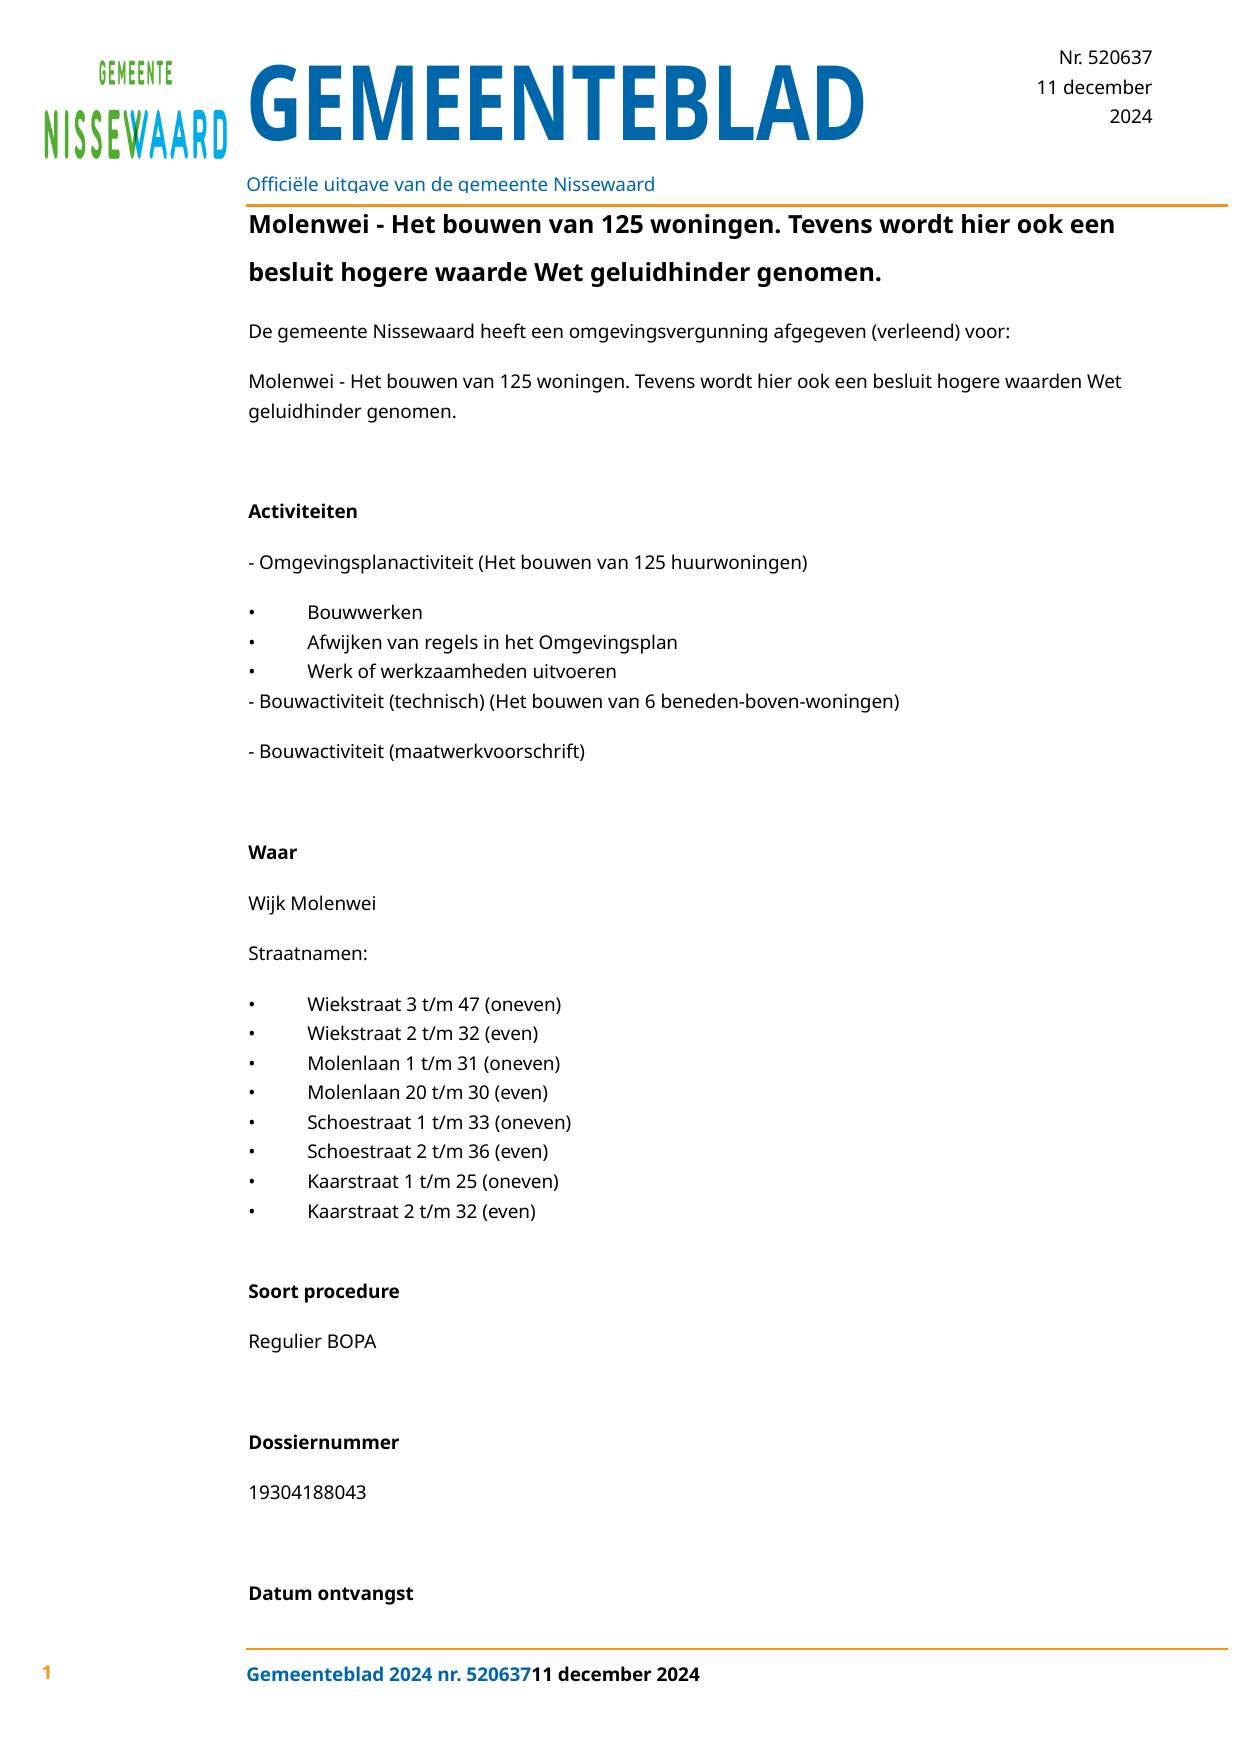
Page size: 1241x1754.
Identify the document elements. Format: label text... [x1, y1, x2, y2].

list Bouwwerken [248, 599, 1152, 625]
list Molenlaan 20 t/m 30 (even) [248, 1079, 1152, 1105]
text Straatnamen: [248, 940, 1152, 966]
text Dossiernummer [248, 1429, 1152, 1455]
text Wijk Molenwei [248, 890, 1152, 916]
text Molenwei - Het bouwen van 125 woningen. Tevens wordt hier ook een besluit hogere waarden Wet geluidhinder genomen. [248, 368, 1152, 424]
list Wiekstraat 3 t/m 47 (oneven) [248, 991, 1152, 1017]
text Waar [248, 839, 1152, 865]
text De gemeente Nissewaard heeft een omgevingsvergunning afgegeven (verleend) voor: [248, 318, 1152, 344]
text Molenwei - Het bouwen van 125 woningen. Tevens wordt hier ook een besluit hogere waarde Wet geluidhinder genomen. [248, 207, 1152, 288]
text Activiteiten [248, 499, 1152, 524]
list Schoestraat 2 t/m 36 (even) [248, 1139, 1152, 1164]
list Kaarstraat 2 t/m 32 (even) [248, 1198, 1152, 1224]
list Kaarstraat 1 t/m 25 (oneven) [248, 1168, 1152, 1194]
picture [41, 47, 231, 172]
list Afwijken van regels in het Omgevingsplan [248, 629, 1152, 655]
text Soort procedure [248, 1278, 1152, 1304]
list Wiekstraat 2 t/m 32 (even) [248, 1020, 1152, 1046]
list Schoestraat 1 t/m 33 (oneven) [248, 1109, 1152, 1135]
list Werk of werkzaamheden uitvoeren [248, 659, 1152, 684]
text - Bouwactiviteit (maatwerkvoorschrift) [248, 739, 1152, 764]
text - Bouwactiviteit (technisch) (Het bouwen van 6 beneden-boven-woningen) [248, 688, 1152, 714]
text 19304188043 [248, 1479, 1152, 1505]
text Regulier BOPA [248, 1328, 1152, 1354]
text Datum ontvangst [248, 1580, 1152, 1606]
list Molenlaan 1 t/m 31 (oneven) [248, 1050, 1152, 1076]
text - Omgevingsplanactiviteit (Het bouwen van 125 huurwoningen) [248, 549, 1152, 575]
